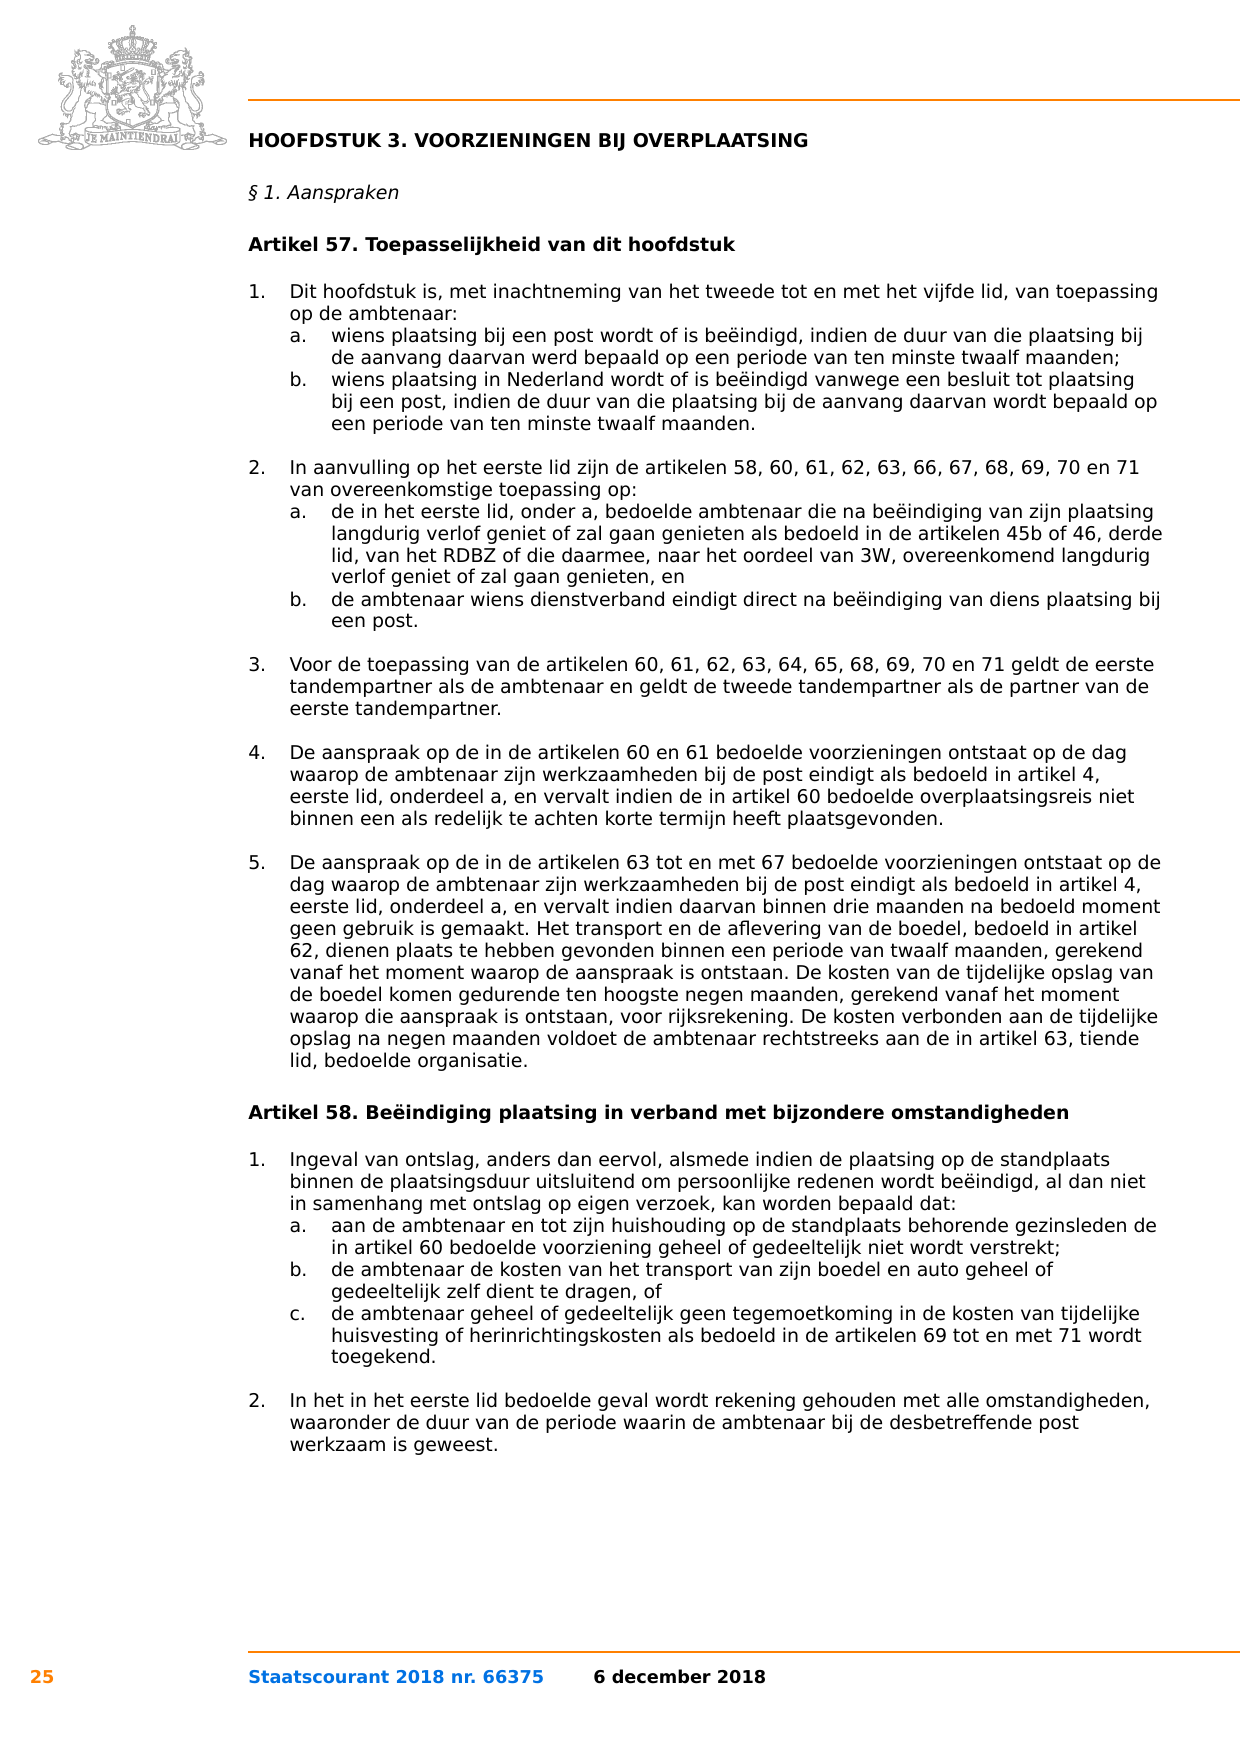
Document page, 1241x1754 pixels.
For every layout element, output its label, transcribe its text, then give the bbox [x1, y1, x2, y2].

subtitle HOOFDSTUK 3. VOORZIENINGEN BIJ OVERPLAATSING [248, 130, 1163, 152]
subtitle § 1. Aanspraken [248, 182, 1163, 204]
text 1. Dit hoofdstuk is, met inachtneming van het tweede tot en met het vijfde lid, van toepassing op de ambtenaar: [248, 281, 1163, 325]
subtitle Artikel 58. Beëindiging plaatsing in verband met bijzondere omstandigheden [248, 1102, 1163, 1124]
text 2. In het in het eerste lid bedoelde geval wordt rekening gehouden met alle omstandigheden, waaronder de duur van de periode waarin de ambtenaar bij de desbetreffende post werkzaam is geweest. [248, 1390, 1163, 1456]
subtitle Artikel 57. Toepasselijkheid van dit hoofdstuk [248, 234, 1163, 256]
text c. de ambtenaar geheel of gedeeltelijk geen tegemoetkoming in de kosten van tijdelijke huisvesting of herinrichtingskosten als bedoeld in de artikelen 69 tot en met 71 wordt toegekend. [289, 1302, 1163, 1368]
text b. de ambtenaar de kosten van het transport van zijn boedel en auto geheel of gedeeltelijk zelf dient te dragen, of [289, 1258, 1163, 1302]
picture [38, 25, 227, 150]
text 1. Ingeval van ontslag, anders dan eervol, alsmede indien de plaatsing op de standplaats binnen de plaatsingsduur uitsluitend om persoonlijke redenen wordt beëindigd, al dan niet in samenhang met ontslag op eigen verzoek, kan worden bepaald dat: [248, 1149, 1163, 1214]
text 5. De aanspraak op de in de artikelen 63 tot en met 67 bedoelde voorzieningen ontstaat op de dag waarop de ambtenaar zijn werkzaamheden bij de post eindigt als bedoeld in artikel 4, eerste lid, onderdeel a, en vervalt indien daarvan binnen drie maanden na bedoeld moment geen gebruik is gemaakt. Het transport en de aflevering van de boedel, bedoeld in artikel 62, dienen plaats te hebben gevonden binnen een periode van twaalf maanden, gerekend vanaf het moment waarop de aanspraak is ontstaan. De kosten van de tijdelijke opslag van de boedel komen gedurende ten hoogste negen maanden, gerekend vanaf het moment waarop die aanspraak is ontstaan, voor rijksrekening. De kosten verbonden aan de tijdelijke opslag na negen maanden voldoet de ambtenaar rechtstreeks aan de in artikel 63, tiende lid, bedoelde organisatie. [248, 852, 1163, 1072]
text b. wiens plaatsing in Nederland wordt of is beëindigd vanwege een besluit tot plaatsing bij een post, indien de duur van die plaatsing bij de aanvang daarvan wordt bepaald op een periode van ten minste twaalf maanden. [289, 369, 1163, 435]
text 2. In aanvulling op het eerste lid zijn de artikelen 58, 60, 61, 62, 63, 66, 67, 68, 69, 70 en 71 van overeenkomstige toepassing op: [248, 457, 1163, 501]
text 3. Voor de toepassing van de artikelen 60, 61, 62, 63, 64, 65, 68, 69, 70 en 71 geldt de eerste tandempartner als de ambtenaar en geldt de tweede tandempartner als de partner van de eerste tandempartner. [248, 654, 1163, 720]
text 4. De aanspraak op de in de artikelen 60 en 61 bedoelde voorzieningen ontstaat op de dag waarop de ambtenaar zijn werkzaamheden bij de post eindigt als bedoeld in artikel 4, eerste lid, onderdeel a, en vervalt indien de in artikel 60 bedoelde overplaatsingsreis niet binnen een als redelijk te achten korte termijn heeft plaatsgevonden. [248, 742, 1163, 830]
text b. de ambtenaar wiens dienstverband eindigt direct na beëindiging van diens plaatsing bij een post. [289, 588, 1163, 632]
text a. wiens plaatsing bij een post wordt of is beëindigd, indien de duur van die plaatsing bij de aanvang daarvan werd bepaald op een periode van ten minste twaalf maanden; [289, 325, 1163, 369]
text a. aan de ambtenaar en tot zijn huishouding op de standplaats behorende gezinsleden de in artikel 60 bedoelde voorziening geheel of gedeeltelijk niet wordt verstrekt; [289, 1214, 1163, 1258]
text a. de in het eerste lid, onder a, bedoelde ambtenaar die na beëindiging van zijn plaatsing langdurig verlof geniet of zal gaan genieten als bedoeld in de artikelen 45b of 46, derde lid, van het RDBZ of die daarmee, naar het oordeel van 3W, overeenkomend langdurig verlof geniet of zal gaan genieten, en [289, 501, 1163, 588]
